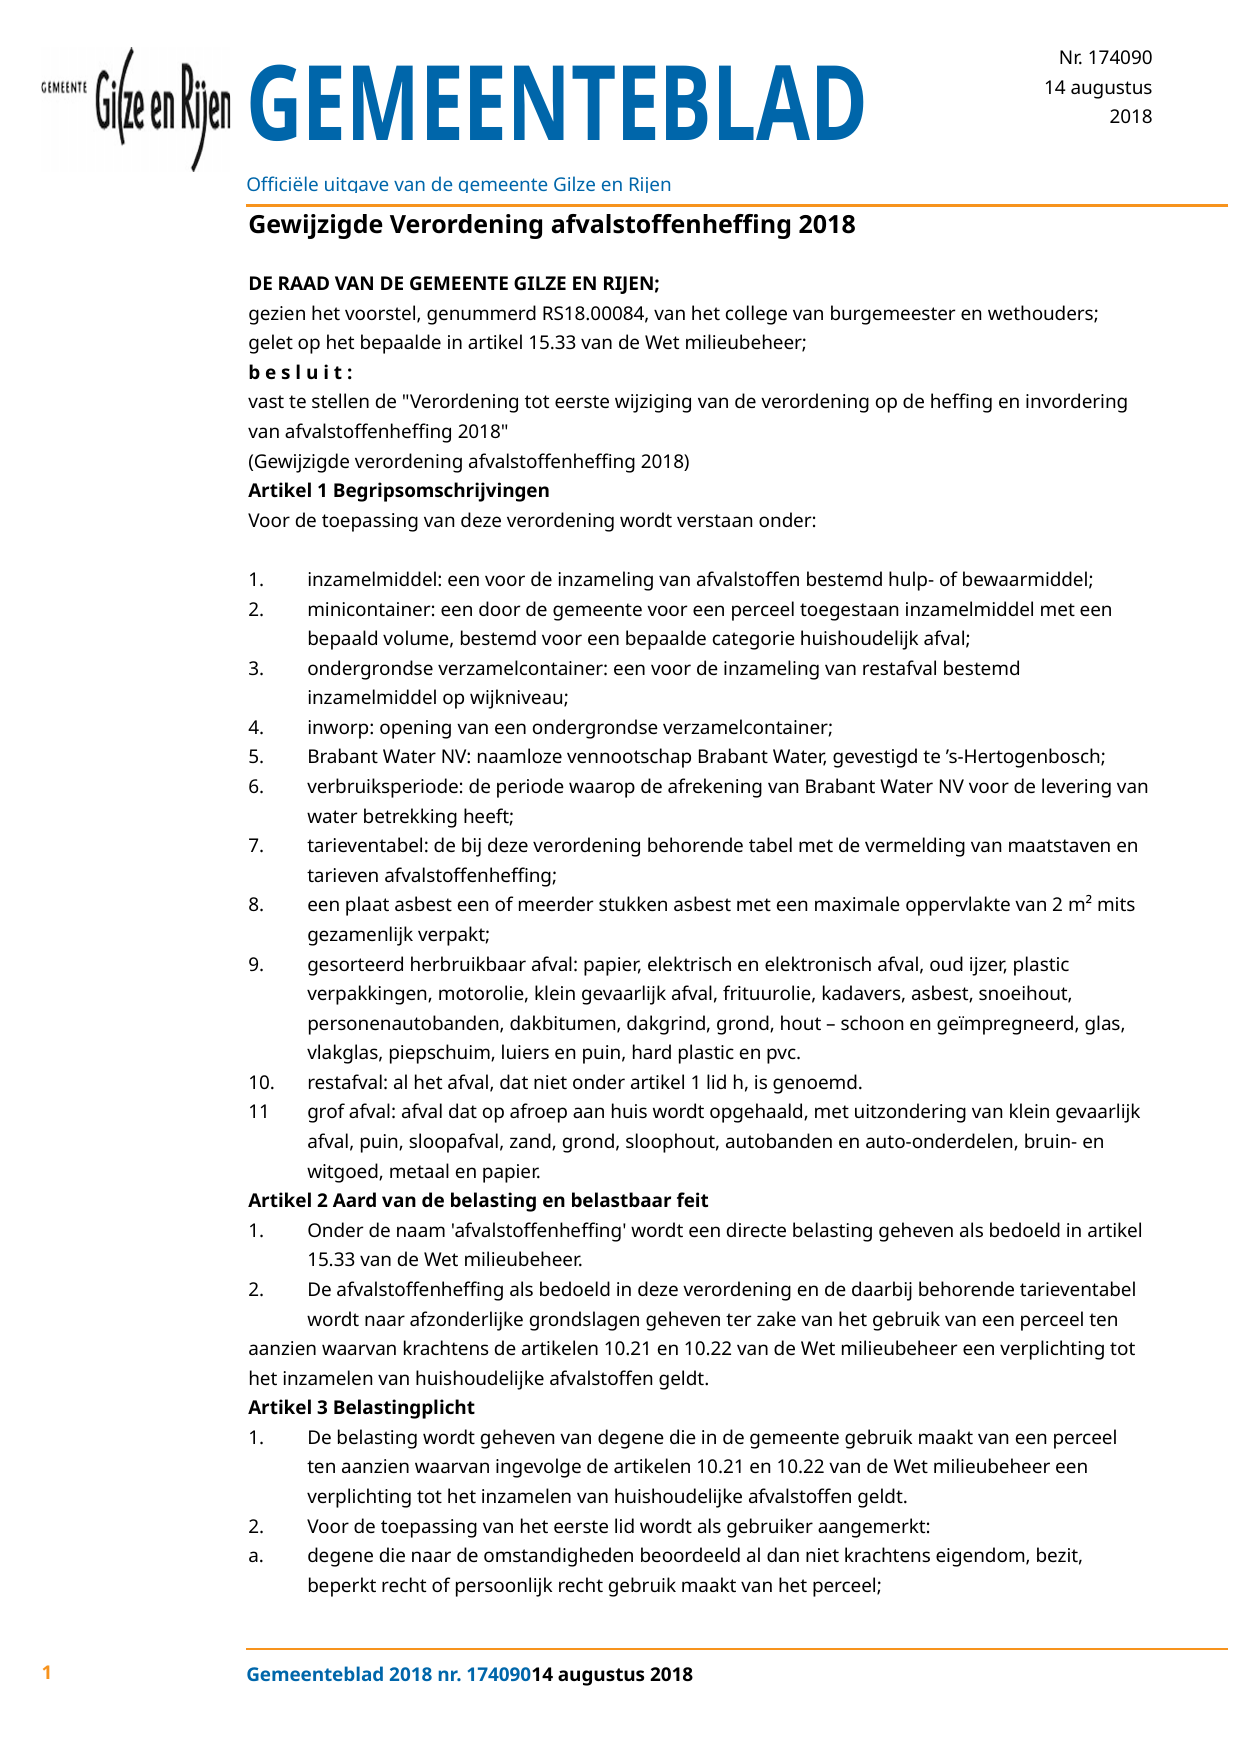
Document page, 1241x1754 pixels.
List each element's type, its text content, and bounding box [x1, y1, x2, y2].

text Gewijzigde Verordening afvalstoffenheffing 2018 [248, 207, 1152, 241]
text Artikel 1 Begripsomschrijvingen [248, 477, 1152, 503]
list degene die naar de omstandigheden beoordeeld al dan niet krachtens eigendom, bezit, beperkt recht of persoonlijk recht gebruik maakt van het perceel; [248, 1542, 1152, 1598]
list minicontainer: een door de gemeente voor een perceel toegestaan inzamelmiddel met een bepaald volume, bestemd voor een bepaalde categorie huishoudelijk afval; [248, 596, 1152, 651]
list gesorteerd herbruikbaar afval: papier, elektrisch en elektronisch afval, oud ijzer, plastic verpakkingen, motorolie, klein gevaarlijk afval, frituurolie, kadavers, asbest, snoeihout, personenautobanden, dakbitumen, dakgrind, grond, hout – schoon en geïmpregneerd, glas, vlakglas, piepschuim, luiers en puin, hard plastic en pvc. [248, 951, 1152, 1065]
list restafval: al het afval, dat niet onder artikel 1 lid h, is genoemd. [248, 1069, 1152, 1095]
list grof afval: afval dat op afroep aan huis wordt opgehaald, met uitzondering van klein gevaarlijk afval, puin, sloopafval, zand, grond, sloophout, autobanden en auto-onderdelen, bruin- en witgoed, metaal en papier. [248, 1099, 1152, 1183]
list De afvalstoffenheffing als bedoeld in deze verordening en de daarbij behorende tarieventabel wordt naar afzonderlijke grondslagen geheven ter zake van het gebruik van een perceel ten [248, 1276, 1152, 1331]
list inzamelmiddel: een voor de inzameling van afvalstoffen bestemd hulp- of bewaarmiddel; [248, 566, 1152, 592]
text Artikel 3 Belastingplicht [248, 1394, 1152, 1420]
text Voor de toepassing van deze verordening wordt verstaan onder: [248, 507, 1152, 533]
list tarieventabel: de bij deze verordening behorende tabel met de vermelding van maatstaven en tarieven afvalstoffenheffing; [248, 832, 1152, 888]
list Brabant Water NV: naamloze vennootschap Brabant Water, gevestigd te ’s-Hertogenbosch; [248, 744, 1152, 769]
text (Gewijzigde verordening afvalstoffenheffing 2018) [248, 448, 1152, 473]
list een plaat asbest een of meerder stukken asbest met een maximale oppervlakte van 2 m² mits gezamenlijk verpakt; [248, 892, 1152, 947]
text gelet op het bepaalde in artikel 15.33 van de Wet milieubeheer; [248, 329, 1152, 355]
list inworp: opening van een ondergrondse verzamelcontainer; [248, 714, 1152, 740]
list Voor de toepassing van het eerste lid wordt als gebruiker aangemerkt: [248, 1513, 1152, 1538]
list ondergrondse verzamelcontainer: een voor de inzameling van restafval bestemd inzamelmiddel op wijkniveau; [248, 655, 1152, 710]
list verbruiksperiode: de periode waarop de afrekening van Brabant Water NV voor de levering van water betrekking heeft; [248, 773, 1152, 828]
text Artikel 2 Aard van de belasting en belastbaar feit [248, 1187, 1152, 1213]
picture [41, 47, 231, 172]
text vast te stellen de "Verordening tot eerste wijziging van de verordening op de heffing en invordering [248, 389, 1152, 414]
text gezien het voorstel, genummerd RS18.00084, van het college van burgemeester en wethouders; [248, 300, 1152, 326]
list De belasting wordt geheven van degene die in de gemeente gebruik maakt van een perceel ten aanzien waarvan ingevolge de artikelen 10.21 en 10.22 van de Wet milieubeheer een verplichting tot het inzamelen van huishoudelijke afvalstoffen geldt. [248, 1424, 1152, 1509]
text b e s l u i t : [248, 359, 1152, 385]
text aanzien waarvan krachtens de artikelen 10.21 en 10.22 van de Wet milieubeheer een verplichting tot het inzamelen van huishoudelijke afvalstoffen geldt. [248, 1335, 1152, 1391]
text van afvalstoffenheffing 2018" [248, 418, 1152, 444]
text DE RAAD VAN DE GEMEENTE GILZE EN RIJEN; [248, 270, 1152, 296]
list Onder de naam 'afvalstoffenheffing' wordt een directe belasting geheven als bedoeld in artikel 15.33 van de Wet milieubeheer. [248, 1217, 1152, 1272]
